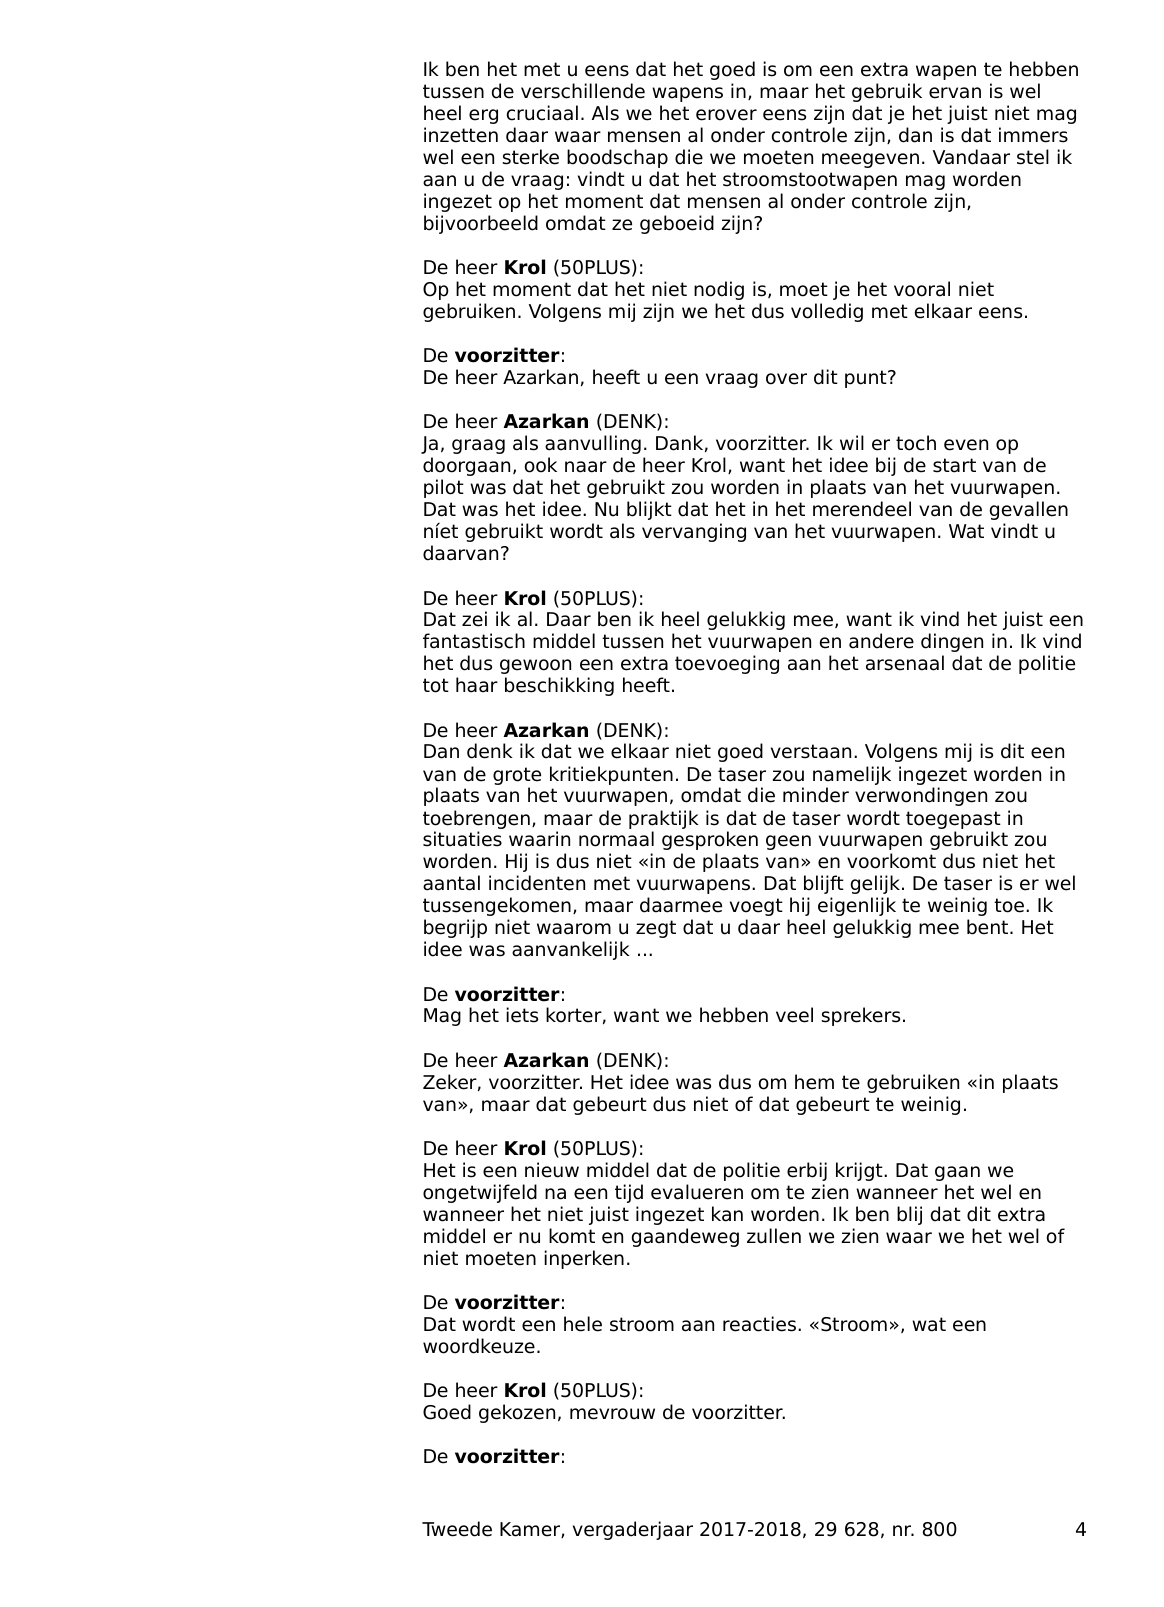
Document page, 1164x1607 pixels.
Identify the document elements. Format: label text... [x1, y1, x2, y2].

text Zeker, voorzitter. Het idee was dus om hem te gebruiken «in plaats van», maar dat gebeurt dus niet of dat gebeurt te weinig. [422, 1072, 1087, 1116]
text Dat wordt een hele stroom aan reacties. «Stroom», wat een woordkeuze. [422, 1314, 1087, 1358]
text De heer Azarkan (DENK): [422, 1049, 1087, 1072]
text De heer Krol (50PLUS): [422, 257, 1087, 279]
text Ik ben het met u eens dat het goed is om een extra wapen te hebben tussen de verschillende wapens in, maar het gebruik ervan is wel heel erg cruciaal. Als we het erover eens zijn dat je het juist niet mag inzetten daar waar mensen al onder controle zijn, dan is dat immers wel een sterke boodschap die we moeten meegeven. Vandaar stel ik aan u de vraag: vindt u dat het stroomstootwapen mag worden ingezet op het moment dat mensen al onder controle zijn, bijvoorbeeld omdat ze geboeid zijn? [422, 59, 1087, 235]
text De voorzitter: [422, 1292, 1087, 1314]
text De voorzitter: [422, 1446, 1087, 1468]
text De heer Azarkan (DENK): [422, 719, 1087, 741]
text Goed gekozen, mevrouw de voorzitter. [422, 1402, 1087, 1424]
text Dat zei ik al. Daar ben ik heel gelukkig mee, want ik vind het juist een fantastisch middel tussen het vuurwapen en andere dingen in. Ik vind het dus gewoon een extra toevoeging aan het arsenaal dat de politie tot haar beschikking heeft. [422, 609, 1087, 697]
text Mag het iets korter, want we hebben veel sprekers. [422, 1005, 1087, 1027]
text De heer Krol (50PLUS): [422, 587, 1087, 609]
text De heer Azarkan (DENK): [422, 411, 1087, 433]
text Het is een nieuw middel dat de politie erbij krijgt. Dat gaan we ongetwijfeld na een tijd evalueren om te zien wanneer het wel en wanneer het niet juist ingezet kan worden. Ik ben blij dat dit extra middel er nu komt en gaandeweg zullen we zien waar we het wel of niet moeten inperken. [422, 1160, 1087, 1269]
text Dan denk ik dat we elkaar niet goed verstaan. Volgens mij is dit een van de grote kritiekpunten. De taser zou namelijk ingezet worden in plaats van het vuurwapen, omdat die minder verwondingen zou toebrengen, maar de praktijk is dat de taser wordt toegepast in situaties waarin normaal gesproken geen vuurwapen gebruikt zou worden. Hij is dus niet «in de plaats van» en voorkomt dus niet het aantal incidenten met vuurwapens. Dat blijft gelijk. De taser is er wel tussengekomen, maar daarmee voegt hij eigenlijk te weinig toe. Ik begrijp niet waarom u zegt dat u daar heel gelukkig mee bent. Het idee was aanvankelijk ... [422, 741, 1087, 961]
text De heer Krol (50PLUS): [422, 1138, 1087, 1160]
text Op het moment dat het niet nodig is, moet je het vooral niet gebruiken. Volgens mij zijn we het dus volledig met elkaar eens. [422, 279, 1087, 323]
text De heer Azarkan, heeft u een vraag over dit punt? [422, 367, 1087, 389]
text De voorzitter: [422, 983, 1087, 1005]
text De voorzitter: [422, 345, 1087, 367]
text De heer Krol (50PLUS): [422, 1380, 1087, 1402]
text Ja, graag als aanvulling. Dank, voorzitter. Ik wil er toch even op doorgaan, ook naar de heer Krol, want het idee bij de start van de pilot was dat het gebruikt zou worden in plaats van het vuurwapen. Dat was het idee. Nu blijkt dat het in het merendeel van de gevallen níet gebruikt wordt als vervanging van het vuurwapen. Wat vindt u daarvan? [422, 433, 1087, 565]
